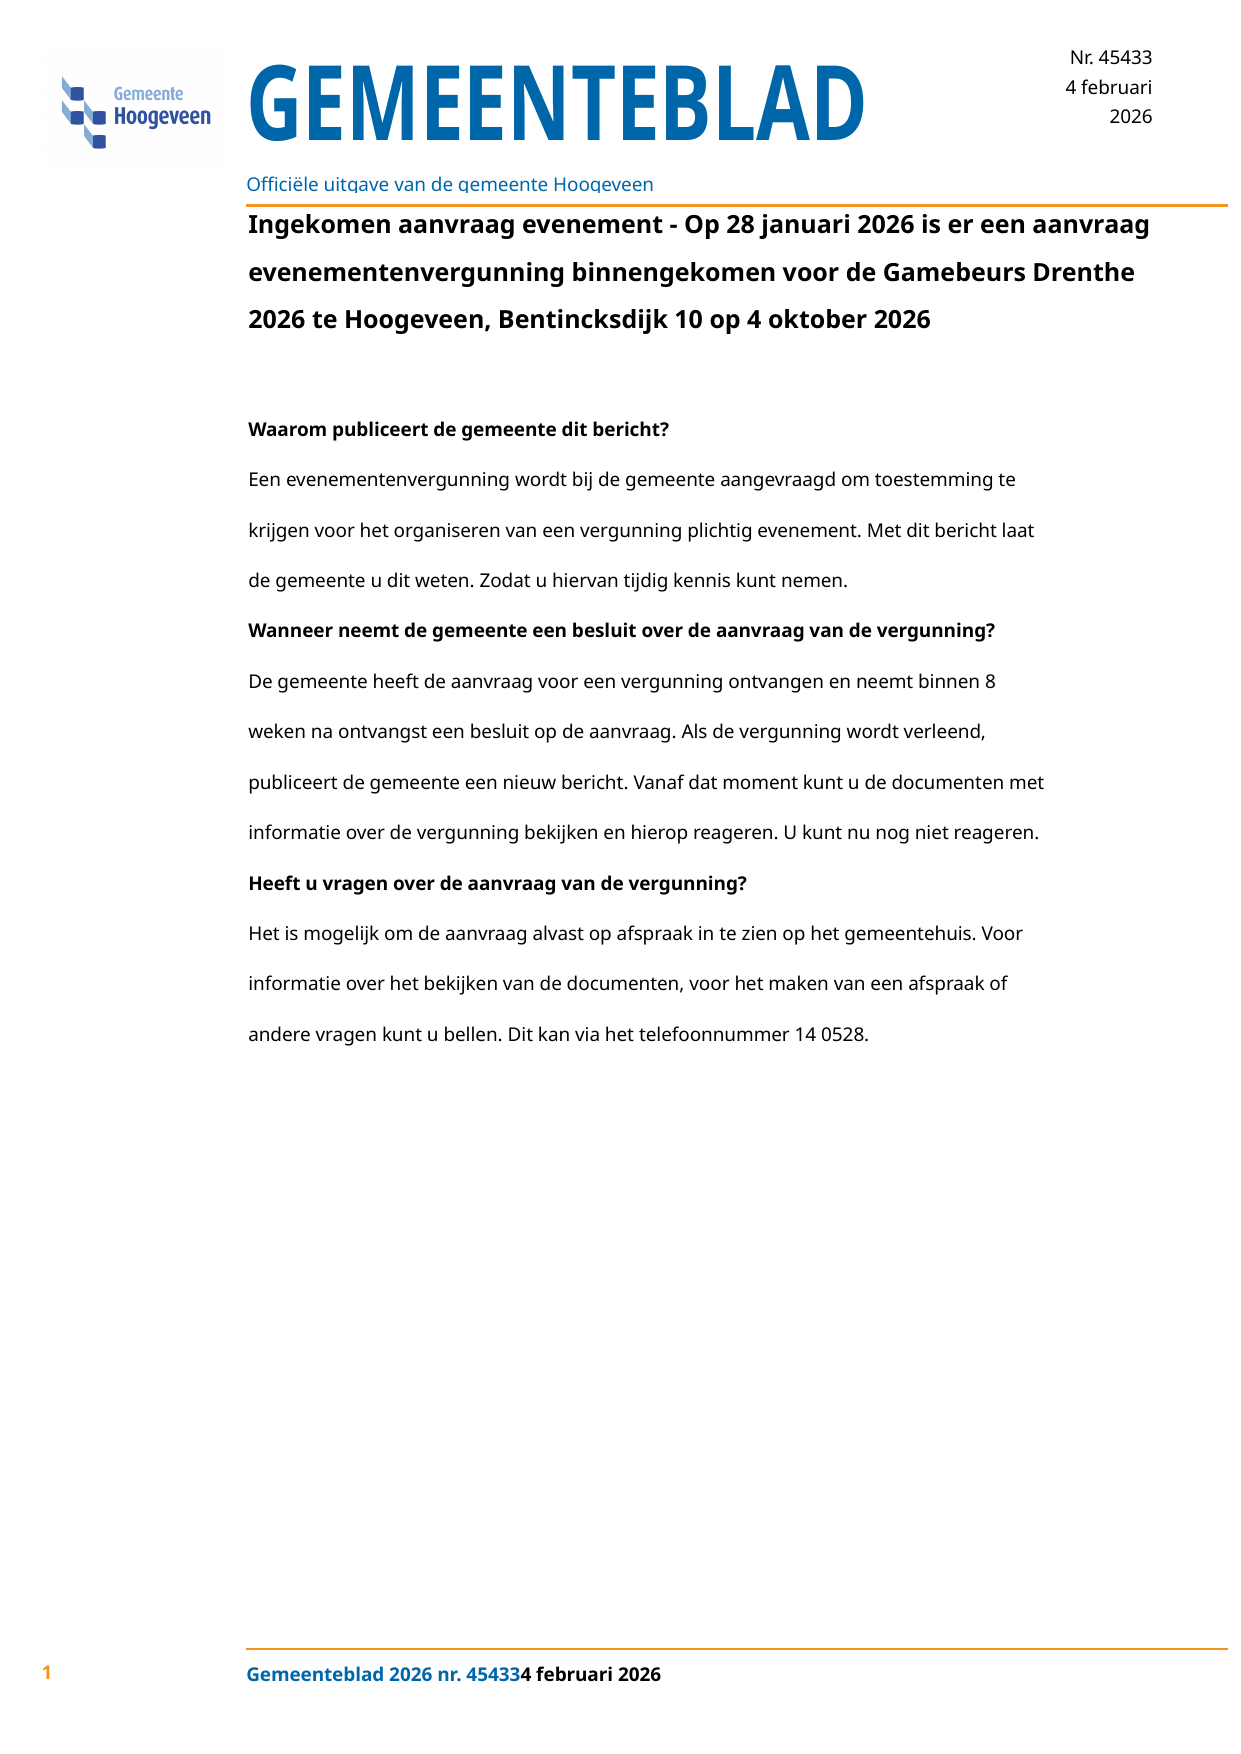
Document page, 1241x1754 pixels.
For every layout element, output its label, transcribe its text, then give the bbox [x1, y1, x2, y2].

text De gemeente heeft de aanvraag voor een vergunning ontvangen en neemt binnen 8 [248, 668, 1152, 694]
text publiceert de gemeente een nieuw bericht. Vanaf dat moment kunt u de documenten met [248, 769, 1152, 794]
picture [41, 47, 231, 172]
text informatie over de vergunning bekijken en hierop reageren. U kunt nu nog niet reageren. [248, 819, 1152, 845]
text weken na ontvangst een besluit op de aanvraag. Als de vergunning wordt verleend, [248, 718, 1152, 744]
text Heeft u vragen over de aanvraag van de vergunning? [248, 870, 1152, 895]
text Een evenementenvergunning wordt bij de gemeente aangevraagd om toestemming te [248, 466, 1152, 492]
text andere vragen kunt u bellen. Dit kan via het telefoonnummer 14 0528. [248, 1021, 1152, 1047]
text informatie over het bekijken van de documenten, voor het maken van een afspraak of [248, 971, 1152, 996]
text Wanneer neemt de gemeente een besluit over de aanvraag van de vergunning? [248, 618, 1152, 643]
text krijgen voor het organiseren van een vergunning plichtig evenement. Met dit bericht laat [248, 517, 1152, 542]
text de gemeente u dit weten. Zodat u hiervan tijdig kennis kunt nemen. [248, 567, 1152, 593]
text Waarom publiceert de gemeente dit bericht? [248, 416, 1152, 442]
text Het is mogelijk om de aanvraag alvast op afspraak in te zien op het gemeentehuis. Voor [248, 920, 1152, 946]
text Ingekomen aanvraag evenement - Op 28 januari 2026 is er een aanvraag evenementenvergunning binnengekomen voor de Gamebeurs Drenthe 2026 te Hoogeveen, Bentincksdijk 10 op 4 oktober 2026 [248, 207, 1152, 336]
